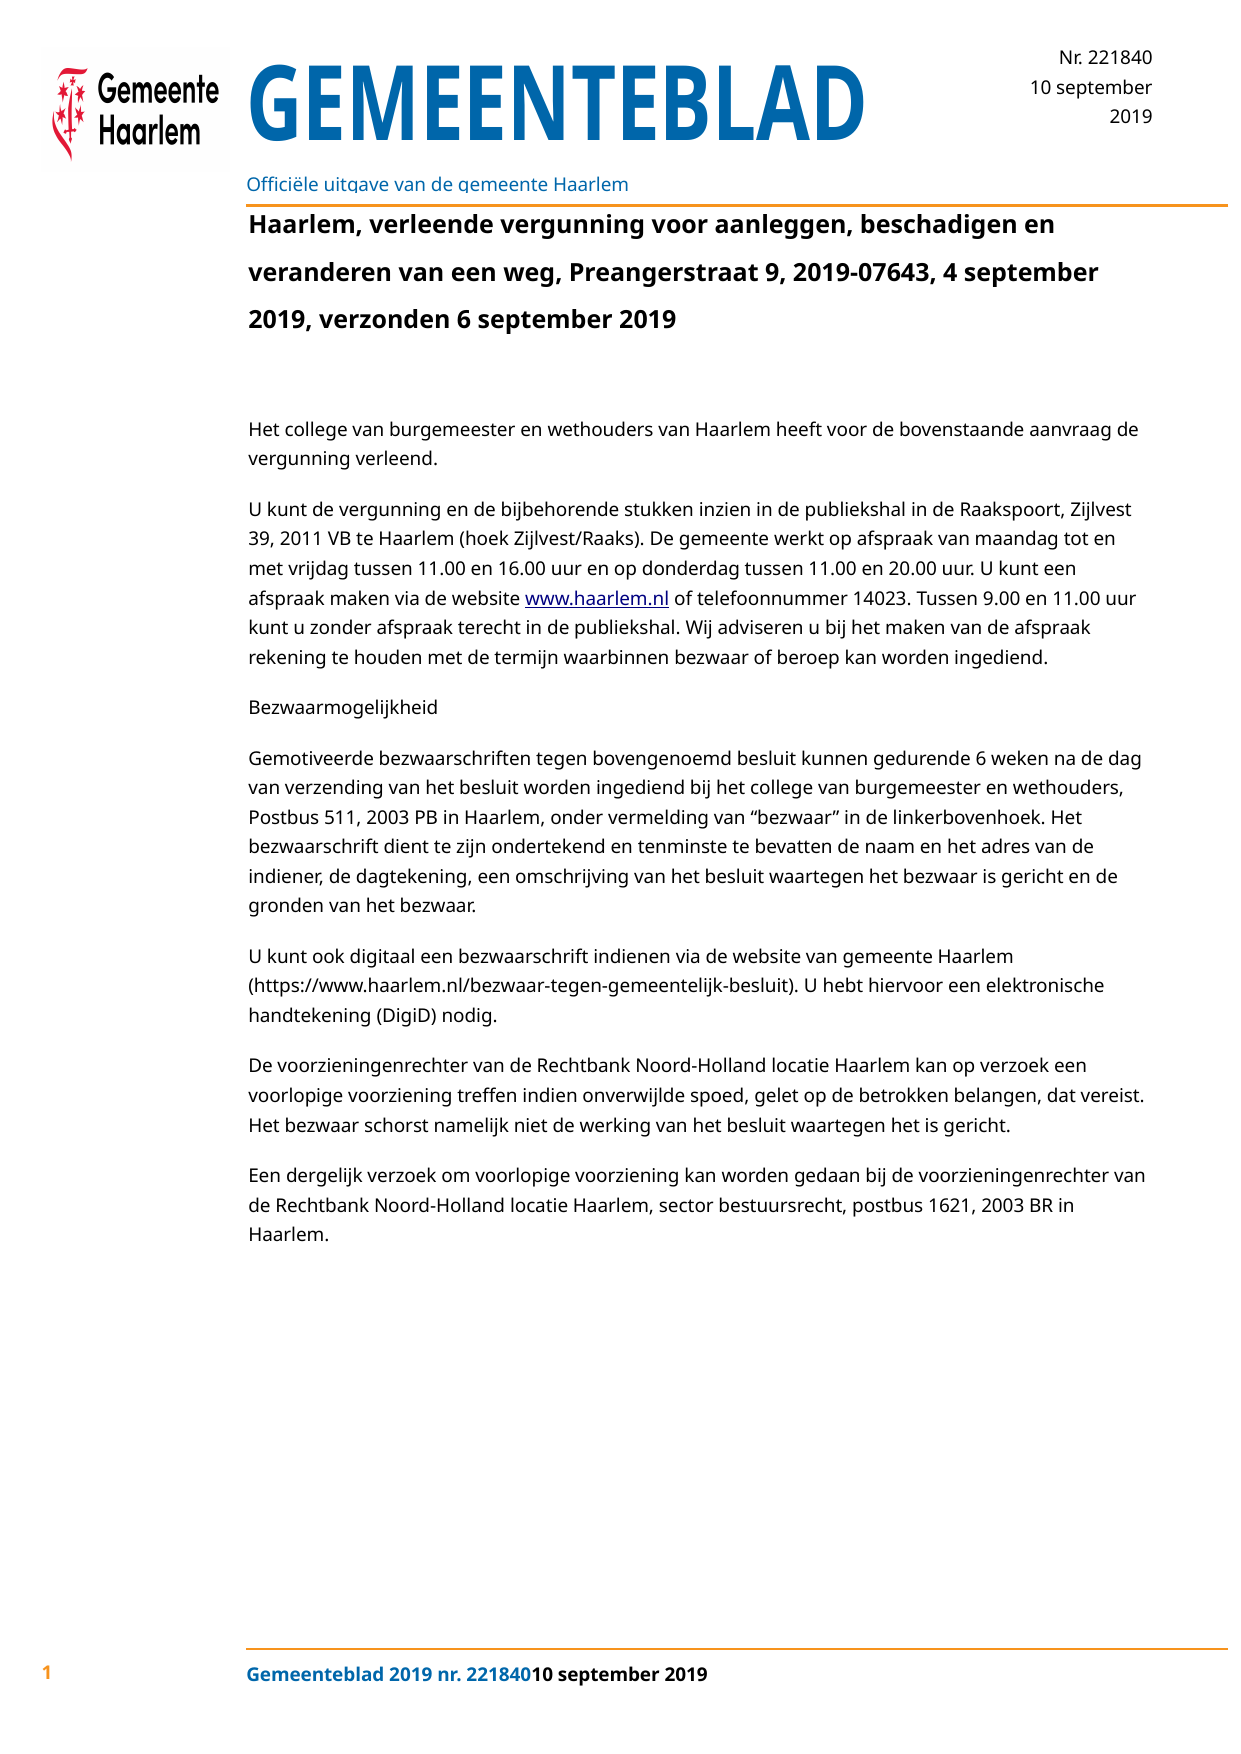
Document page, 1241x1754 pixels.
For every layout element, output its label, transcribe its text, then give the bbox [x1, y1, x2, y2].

text Een dergelijk verzoek om voorlopige voorziening kan worden gedaan bij de voorzieningenrechter van de Rechtbank Noord-Holland locatie Haarlem, sector bestuursrecht, postbus 1621, 2003 BR in Haarlem. [248, 1162, 1152, 1247]
picture [41, 47, 231, 172]
text U kunt ook digitaal een bezwaarschrift indienen via de website van gemeente Haarlem (https://www.haarlem.nl/bezwaar-tegen-gemeentelijk-besluit). U hebt hiervoor een elektronische handtekening (DigiD) nodig. [248, 943, 1152, 1028]
text U kunt de vergunning en de bijbehorende stukken inzien in de publiekshal in de Raakspoort, Zijlvest 39, 2011 VB te Haarlem (hoek Zijlvest/Raaks). De gemeente werkt op afspraak van maandag tot en met vrijdag tussen 11.00 en 16.00 uur en op donderdag tussen 11.00 en 20.00 uur. U kunt een afspraak maken via de website www.haarlem.nl of telefoonnummer 14023. Tussen 9.00 en 11.00 uur kunt u zonder afspraak terecht in de publiekshal. Wij adviseren u bij het maken van de afspraak rekening te houden met de termijn waarbinnen bezwaar of beroep kan worden ingediend. [248, 496, 1152, 669]
text Haarlem, verleende vergunning voor aanleggen, beschadigen en veranderen van een weg, Preangerstraat 9, 2019-07643, 4 september 2019, verzonden 6 september 2019 [248, 207, 1152, 336]
text De voorzieningenrechter van de Rechtbank Noord-Holland locatie Haarlem kan op verzoek een voorlopige voorziening treffen indien onverwijlde spoed, gelet op de betrokken belangen, dat vereist. Het bezwaar schorst namelijk niet de werking van het besluit waartegen het is gericht. [248, 1053, 1152, 1137]
text Bezwaarmogelijkheid [248, 694, 1152, 720]
text Gemotiveerde bezwaarschriften tegen bovengenoemd besluit kunnen gedurende 6 weken na de dag van verzending van het besluit worden ingediend bij het college van burgemeester en wethouders, Postbus 511, 2003 PB in Haarlem, onder vermelding van “bezwaar” in de linkerbovenhoek. Het bezwaarschrift dient te zijn ondertekend en tenminste te bevatten de naam en het adres van de indiener, de dagtekening, een omschrijving van het besluit waartegen het bezwaar is gericht en de gronden van het bezwaar. [248, 745, 1152, 918]
text Het college van burgemeester en wethouders van Haarlem heeft voor de bovenstaande aanvraag de vergunning verleend. [248, 416, 1152, 471]
